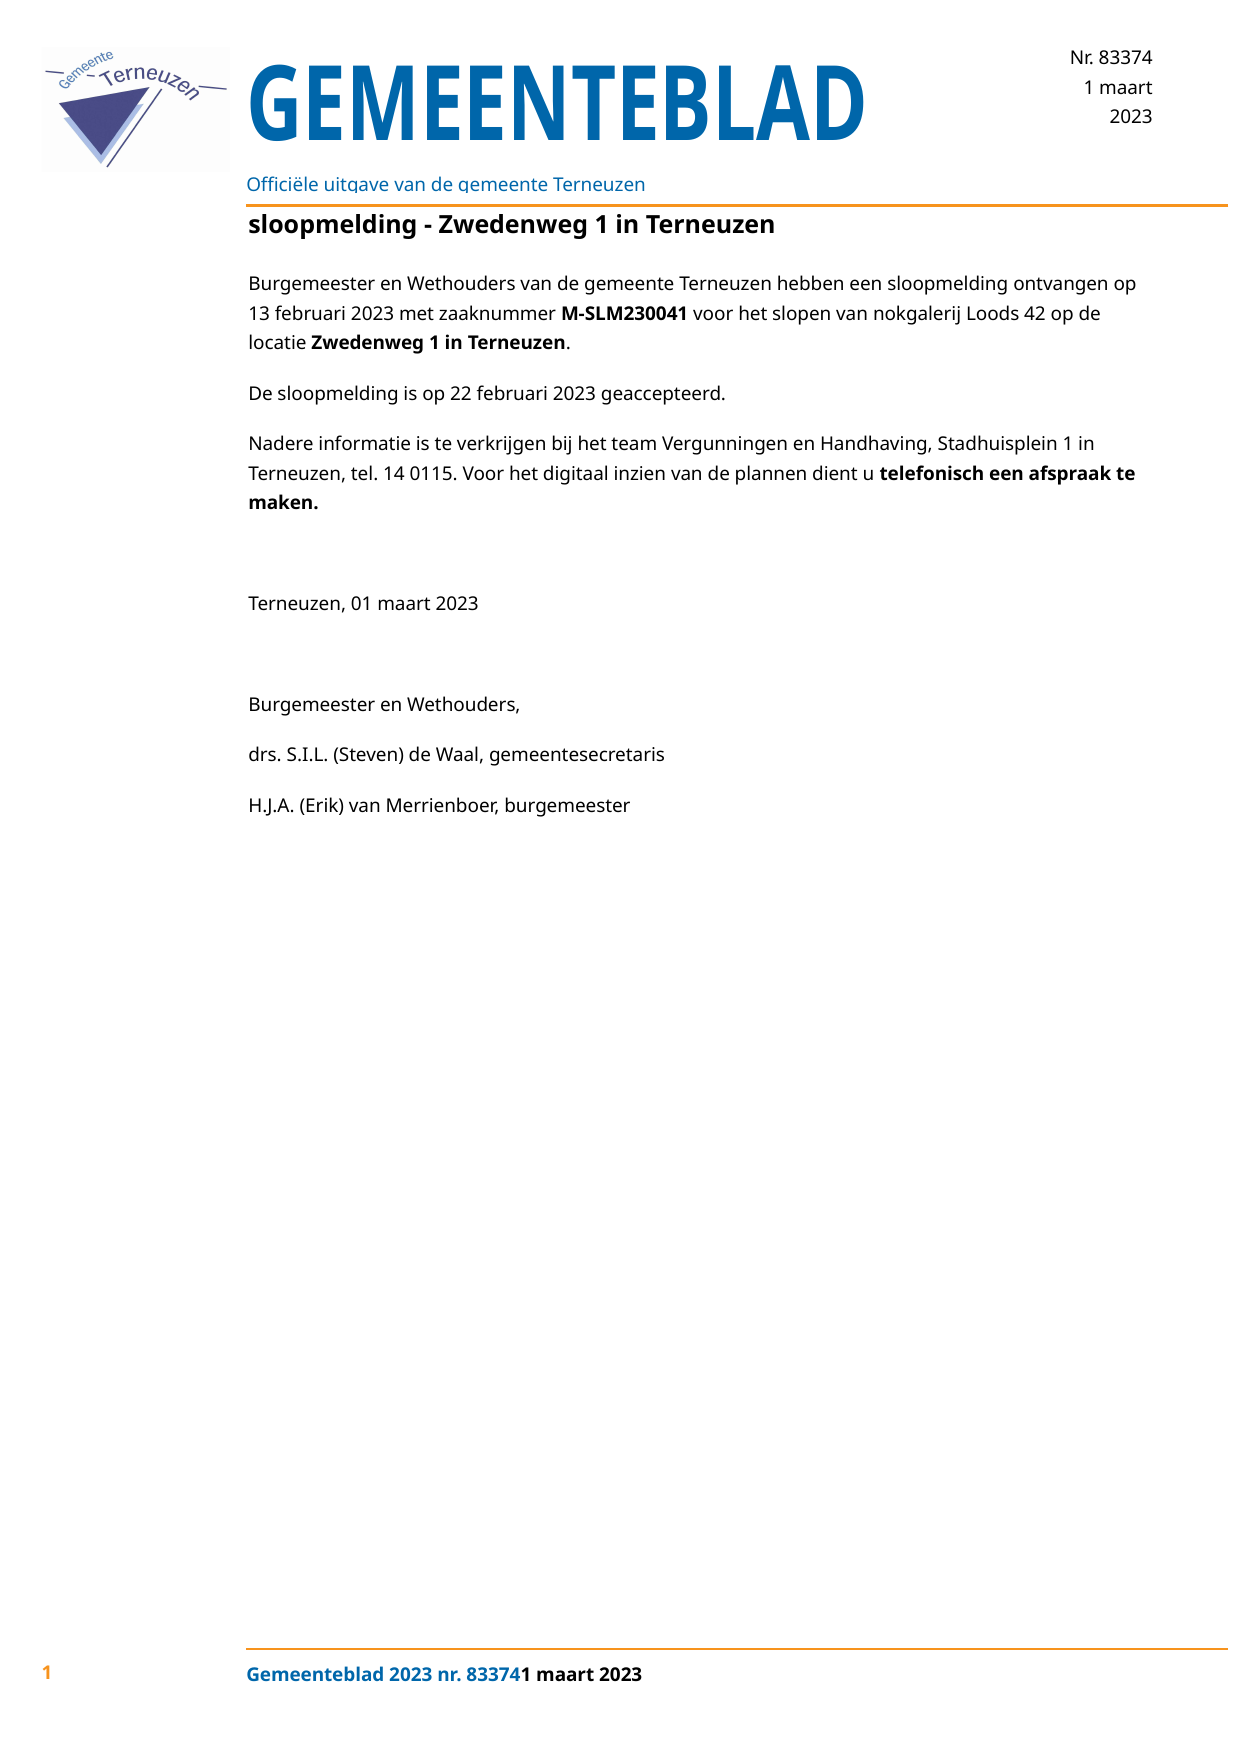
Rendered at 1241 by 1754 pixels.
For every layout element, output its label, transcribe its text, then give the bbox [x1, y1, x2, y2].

text Nadere informatie is te verkrijgen bij het team Vergunningen en Handhaving, Stadhuisplein 1 in Terneuzen, tel. 14 0115. Voor het digitaal inzien van de plannen dient u telefonisch een afspraak te maken. [248, 430, 1152, 515]
text Burgemeester en Wethouders van de gemeente Terneuzen hebben een sloopmelding ontvangen op 13 februari 2023 met zaaknummer M-SLM230041 voor het slopen van nokgalerij Loods 42 op de locatie Zwedenweg 1 in Terneuzen. [248, 270, 1152, 355]
text sloopmelding - Zwedenweg 1 in Terneuzen [248, 207, 1152, 241]
text Burgemeester en Wethouders, [248, 691, 1152, 717]
text De sloopmelding is op 22 februari 2023 geaccepteerd. [248, 380, 1152, 406]
text H.J.A. (Erik) van Merrienboer, burgemeester [248, 792, 1152, 818]
picture [41, 47, 231, 172]
text Terneuzen, 01 maart 2023 [248, 590, 1152, 616]
text drs. S.I.L. (Steven) de Waal, gemeentesecretaris [248, 742, 1152, 767]
